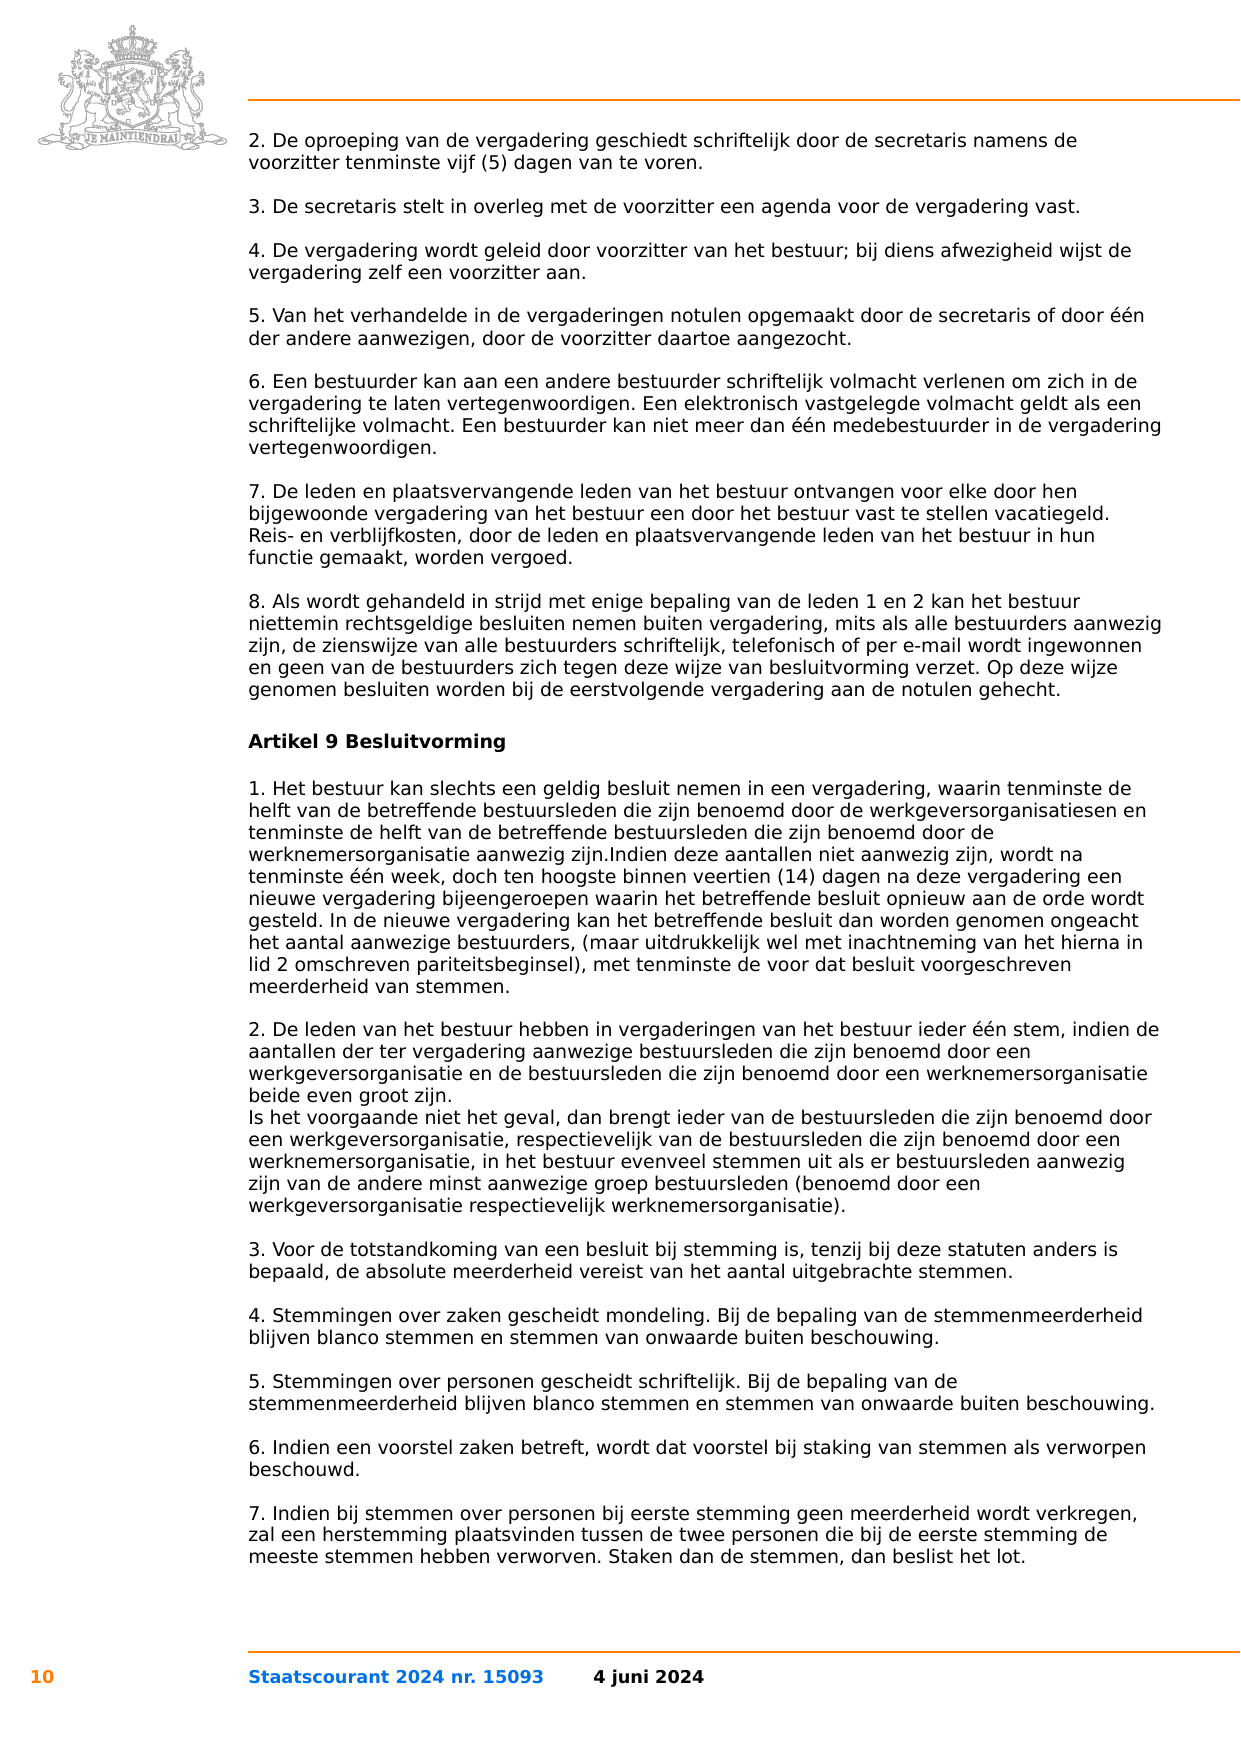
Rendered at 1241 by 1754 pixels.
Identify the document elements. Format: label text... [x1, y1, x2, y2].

text 1. Het bestuur kan slechts een geldig besluit nemen in een vergadering, waarin tenminste de helft van de betreffende bestuursleden die zijn benoemd door de werkgeversorganisatiesen en tenminste de helft van de betreffende bestuursleden die zijn benoemd door de werknemersorganisatie aanwezig zijn.Indien deze aantallen niet aanwezig zijn, wordt na tenminste één week, doch ten hoogste binnen veertien (14) dagen na deze vergadering een nieuwe vergadering bijeengeroepen waarin het betreffende besluit opnieuw aan de orde wordt gesteld. In de nieuwe vergadering kan het betreffende besluit dan worden genomen ongeacht het aantal aanwezige bestuurders, (maar uitdrukkelijk wel met inachtneming van het hierna in lid 2 omschreven pariteitsbeginsel), met tenminste de voor dat besluit voorgeschreven meerderheid van stemmen. [248, 778, 1163, 997]
subtitle Artikel 9 Besluitvorming [248, 731, 1163, 753]
text 6. Een bestuurder kan aan een andere bestuurder schriftelijk volmacht verlenen om zich in de vergadering te laten vertegenwoordigen. Een elektronisch vastgelegde volmacht geldt als een schriftelijke volmacht. Een bestuurder kan niet meer dan één medebestuurder in de vergadering vertegenwoordigen. [248, 371, 1163, 459]
text 4. De vergadering wordt geleid door voorzitter van het bestuur; bij diens afwezigheid wijst de vergadering zelf een voorzitter aan. [248, 239, 1163, 283]
text 2. De oproeping van de vergadering geschiedt schriftelijk door de secretaris namens de voorzitter tenminste vijf (5) dagen van te voren. [248, 130, 1163, 174]
text 3. Voor de totstandkoming van een besluit bij stemming is, tenzij bij deze statuten anders is bepaald, de absolute meerderheid vereist van het aantal uitgebrachte stemmen. [248, 1239, 1163, 1283]
text 4. Stemmingen over zaken gescheidt mondeling. Bij de bepaling van de stemmenmeerderheid blijven blanco stemmen en stemmen van onwaarde buiten beschouwing. [248, 1305, 1163, 1349]
text 3. De secretaris stelt in overleg met de voorzitter een agenda voor de vergadering vast. [248, 196, 1163, 218]
text Reis- en verblijfkosten, door de leden en plaatsvervangende leden van het bestuur in hun functie gemaakt, worden vergoed. [248, 525, 1163, 569]
text 7. De leden en plaatsvervangende leden van het bestuur ontvangen voor elke door hen bijgewoonde vergadering van het bestuur een door het bestuur vast te stellen vacatiegeld. [248, 481, 1163, 525]
text 7. Indien bij stemmen over personen bij eerste stemming geen meerderheid wordt verkregen, zal een herstemming plaatsvinden tussen de twee personen die bij de eerste stemming de meeste stemmen hebben verworven. Staken dan de stemmen, dan beslist het lot. [248, 1502, 1163, 1568]
text 6. Indien een voorstel zaken betreft, wordt dat voorstel bij staking van stemmen als verworpen beschouwd. [248, 1437, 1163, 1481]
text 5. Van het verhandelde in de vergaderingen notulen opgemaakt door de secretaris of door één der andere aanwezigen, door de voorzitter daartoe aangezocht. [248, 305, 1163, 349]
text 5. Stemmingen over personen gescheidt schriftelijk. Bij de bepaling van de stemmenmeerderheid blijven blanco stemmen en stemmen van onwaarde buiten beschouwing. [248, 1371, 1163, 1415]
text Is het voorgaande niet het geval, dan brengt ieder van de bestuursleden die zijn benoemd door een werkgeversorganisatie, respectievelijk van de bestuursleden die zijn benoemd door een werknemersorganisatie, in het bestuur evenveel stemmen uit als er bestuursleden aanwezig zijn van de andere minst aanwezige groep bestuursleden (benoemd door een werkgeversorganisatie respectievelijk werknemersorganisatie). [248, 1107, 1163, 1217]
text 8. Als wordt gehandeld in strijd met enige bepaling van de leden 1 en 2 kan het bestuur niettemin rechtsgeldige besluiten nemen buiten vergadering, mits als alle bestuurders aanwezig zijn, de zienswijze van alle bestuurders schriftelijk, telefonisch of per e-mail wordt ingewonnen en geen van de bestuurders zich tegen deze wijze van besluitvorming verzet. Op deze wijze genomen besluiten worden bij de eerstvolgende vergadering aan de notulen gehecht. [248, 591, 1163, 701]
picture [38, 25, 227, 150]
text 2. De leden van het bestuur hebben in vergaderingen van het bestuur ieder één stem, indien de aantallen der ter vergadering aanwezige bestuursleden die zijn benoemd door een werkgeversorganisatie en de bestuursleden die zijn benoemd door een werknemersorganisatie beide even groot zijn. [248, 1019, 1163, 1107]
